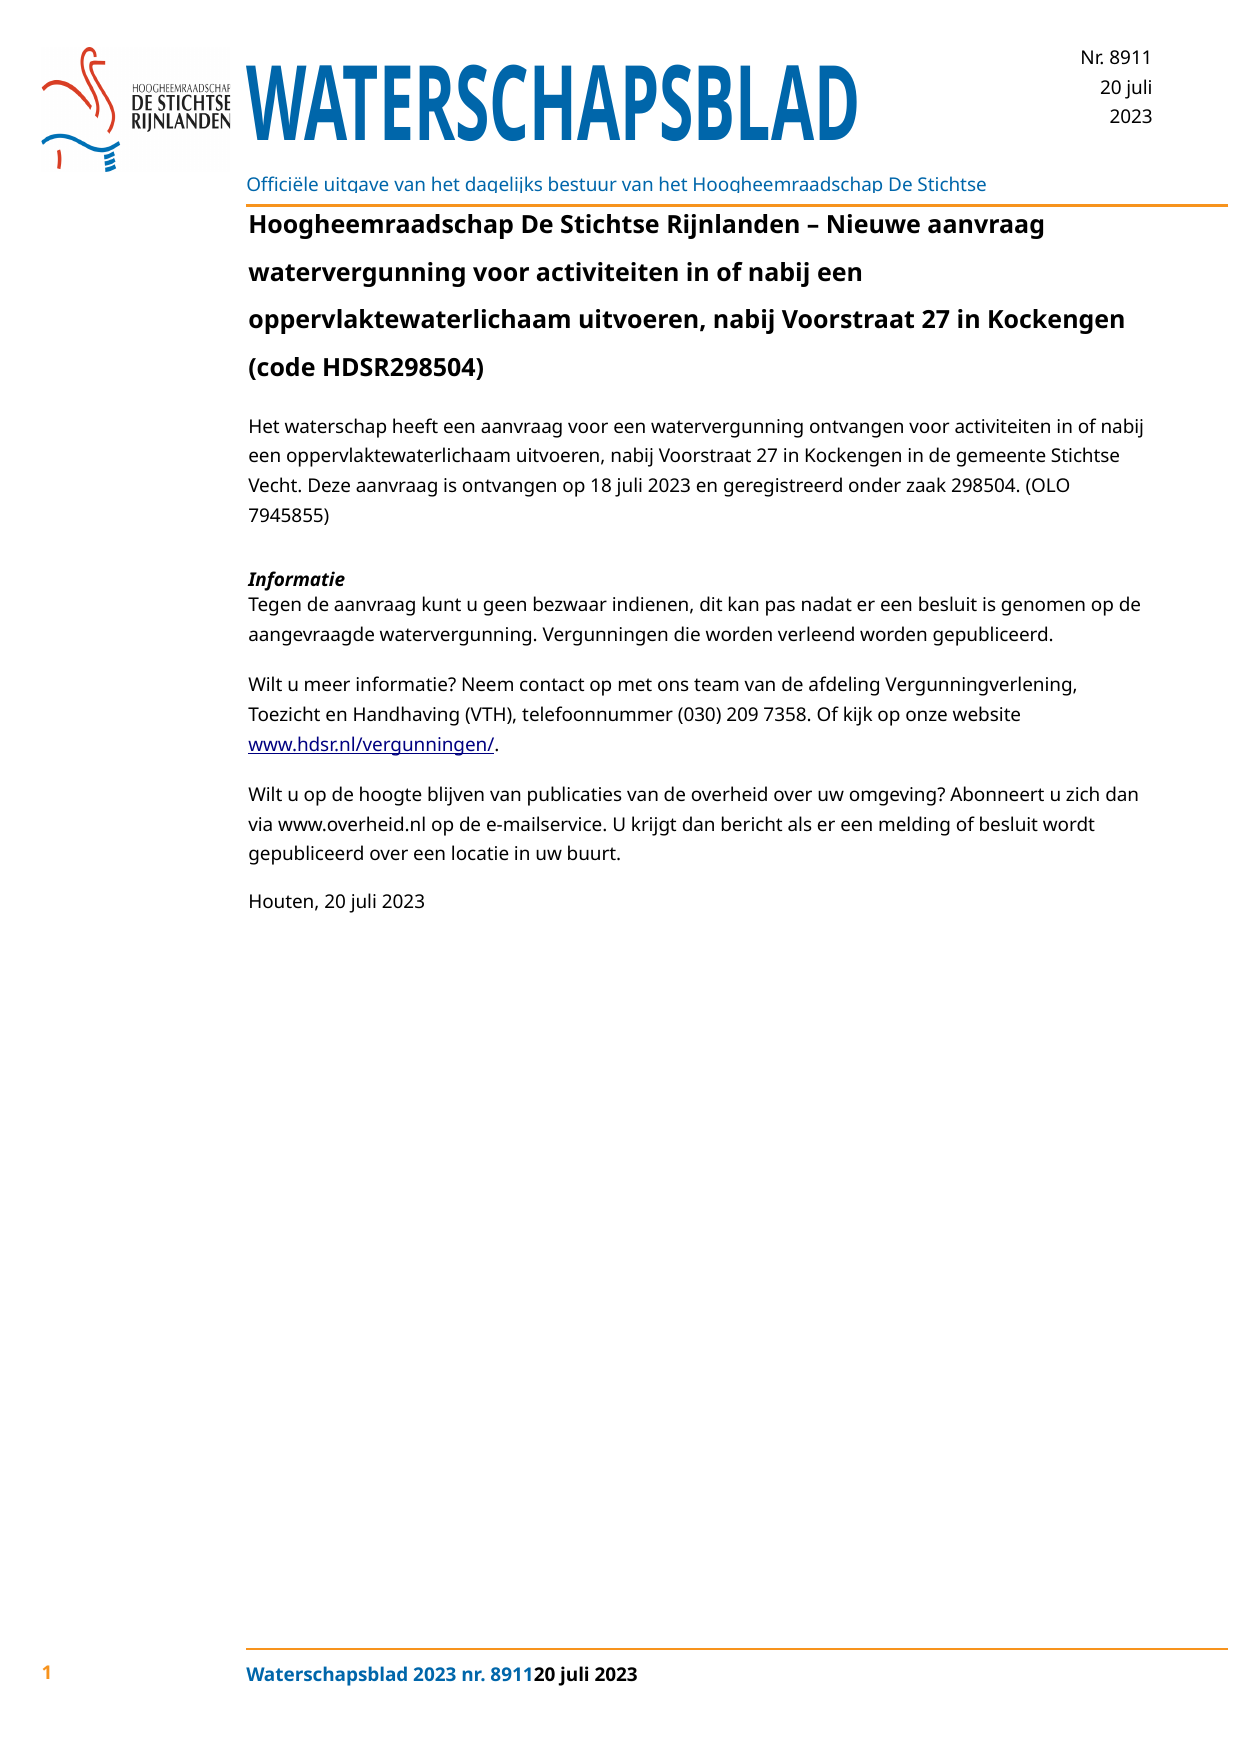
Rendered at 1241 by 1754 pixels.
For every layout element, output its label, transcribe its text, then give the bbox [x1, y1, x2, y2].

picture [41, 47, 231, 172]
text Houten, 20 juli 2023 [248, 888, 1152, 914]
text Het waterschap heeft een aanvraag voor een watervergunning ontvangen voor activiteiten in of nabij een oppervlaktewaterlichaam uitvoeren, nabij Voorstraat 27 in Kockengen in de gemeente Stichtse Vecht. Deze aanvraag is ontvangen op 18 juli 2023 en geregistreerd onder zaak 298504. (OLO 7945855) [248, 413, 1152, 528]
text Tegen de aanvraag kunt u geen bezwaar indienen, dit kan pas nadat er een besluit is genomen op de aangevraagde watervergunning. Vergunningen die worden verleend worden gepubliceerd. [248, 592, 1152, 647]
text Wilt u op de hoogte blijven van publicaties van de overheid over uw omgeving? Abonneert u zich dan via www.overheid.nl op de e-mailservice. U krijgt dan bericht als er een melding of besluit wordt gepubliceerd over een locatie in uw buurt. [248, 781, 1152, 866]
text Hoogheemraadschap De Stichtse Rijnlanden – Nieuwe aanvraag watervergunning voor activiteiten in of nabij een oppervlaktewaterlichaam uitvoeren, nabij Voorstraat 27 in Kockengen (code HDSR298504) [248, 207, 1152, 384]
text Informatie [248, 566, 1152, 592]
text Wilt u meer informatie? Neem contact op met ons team van de afdeling Vergunningverlening, Toezicht en Handhaving (VTH), telefoonnummer (030) 209 7358. Of kijk op onze website www.hdsr.nl/vergunningen/. [248, 672, 1152, 756]
